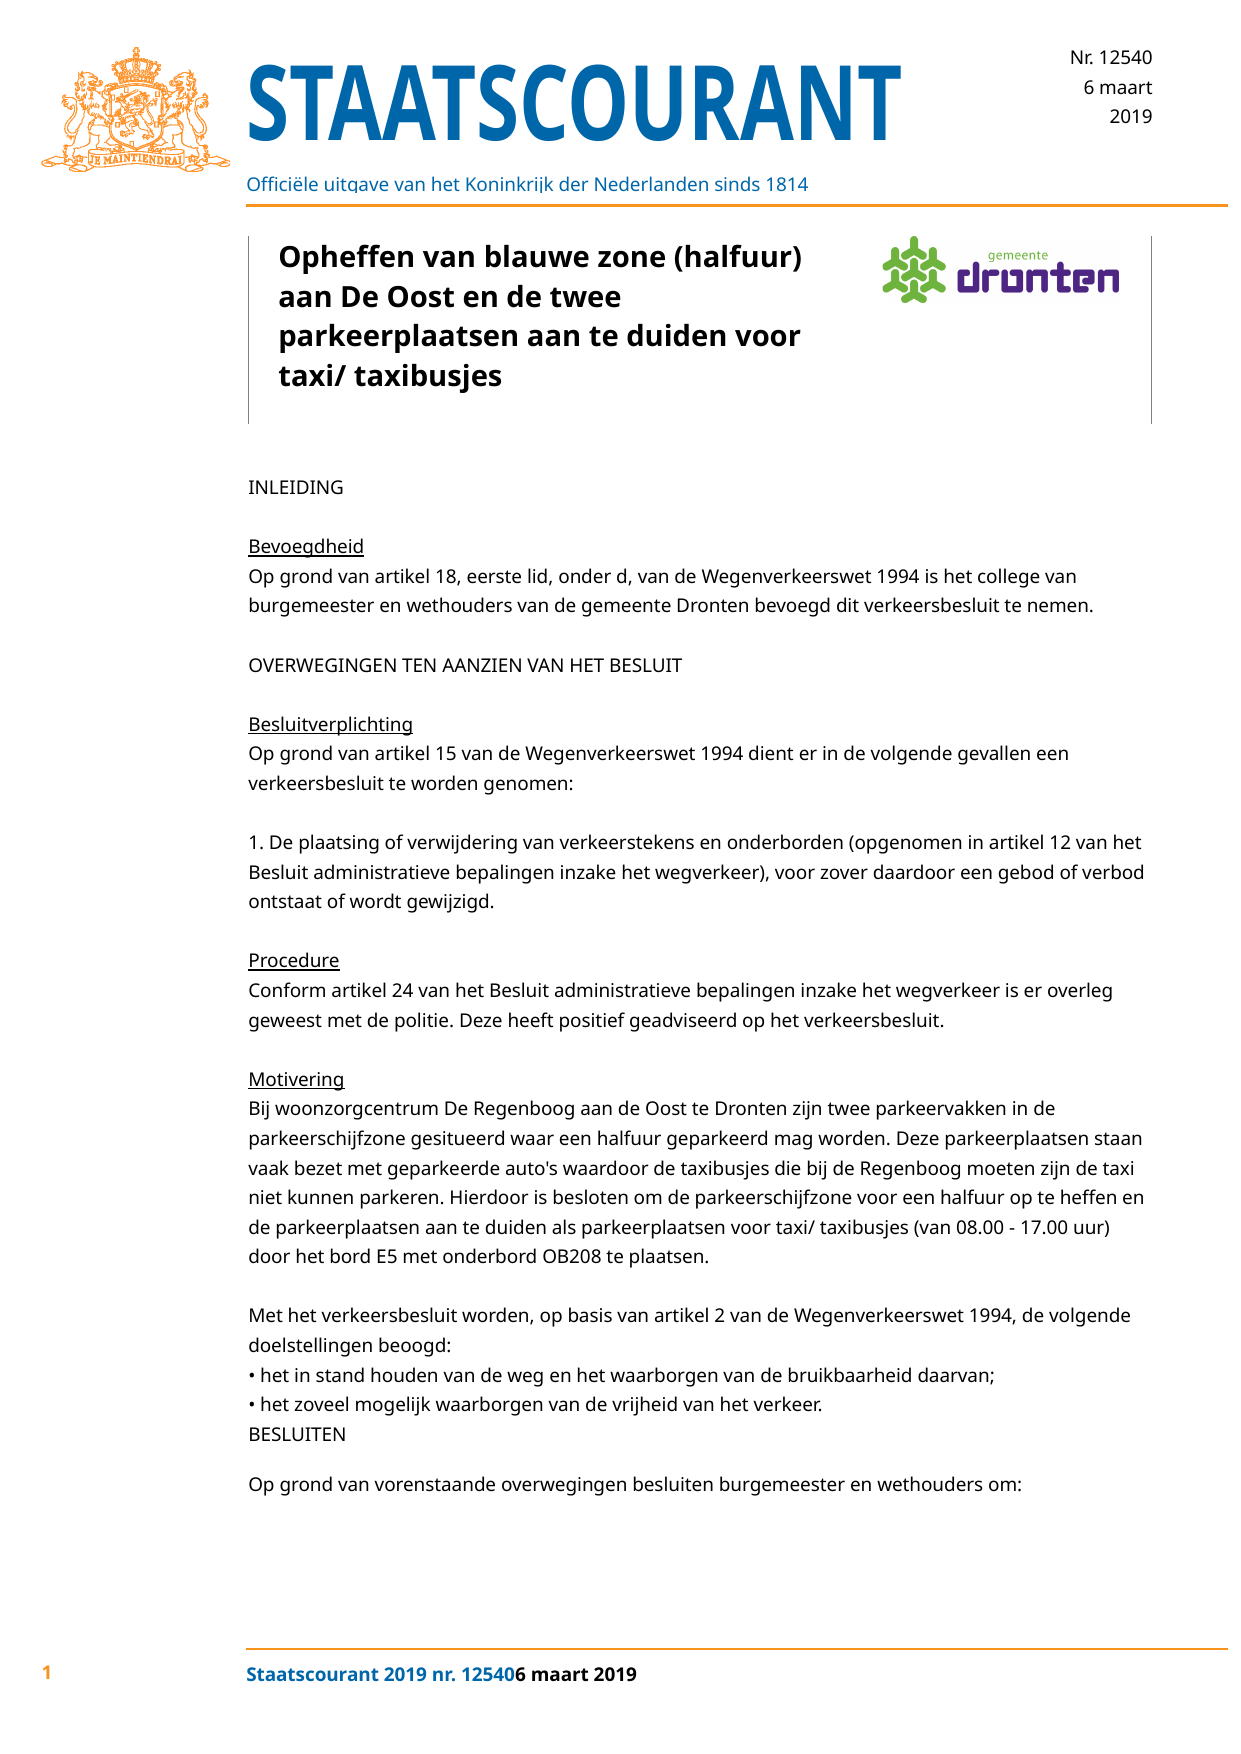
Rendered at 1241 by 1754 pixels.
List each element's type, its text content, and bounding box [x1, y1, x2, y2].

text Motivering [248, 1066, 1152, 1092]
text Bij woonzorgcentrum De Regenboog aan de Oost te Dronten zijn twee parkeervakken in de parkeerschijfzone gesitueerd waar een halfuur geparkeerd mag worden. Deze parkeerplaatsen staan vaak bezet met geparkeerde auto's waardoor de taxibusjes die bij de Regenboog moeten zijn de taxi niet kunnen parkeren. Hierdoor is besloten om de parkeerschijfzone voor een halfuur op te heffen en de parkeerplaatsen aan te duiden als parkeerplaatsen voor taxi/ taxibusjes (van 08.00 - 17.00 uur) door het bord E5 met onderbord OB208 te plaatsen. [248, 1096, 1152, 1269]
table_header [850, 236, 882, 302]
text Conform artikel 24 van het Besluit administratieve bepalingen inzake het wegverkeer is er overleg geweest met de politie. Deze heeft positief geadviseerd op het verkeersbesluit. [248, 977, 1152, 1033]
text Besluitverplichting [248, 711, 1152, 737]
text Procedure [248, 948, 1152, 973]
table_header [1119, 236, 1151, 302]
text OVERWEGINGEN TEN AANZIEN VAN HET BESLUIT [248, 652, 1152, 678]
text Op grond van artikel 15 van de Wegenverkeerswet 1994 dient er in de volgende gevallen een verkeersbesluit te worden genomen: [248, 741, 1152, 796]
table_header [850, 303, 1151, 424]
text BESLUITEN [248, 1421, 1152, 1447]
table_header Opheffen van blauwe zone (halfuur) aan De Oost en de twee parkeerplaatsen aan te duiden voor taxi/ taxibusjes [249, 236, 850, 424]
text 1. De plaatsing of verwijdering van verkeerstekens en onderborden (opgenomen in artikel 12 van het Besluit administratieve bepalingen inzake het wegverkeer), voor zover daardoor een gebod of verbod ontstaat of wordt gewijzigd. [248, 829, 1152, 914]
picture [882, 236, 1119, 303]
text • het in stand houden van de weg en het waarborgen van de bruikbaarheid daarvan; [248, 1362, 1152, 1388]
text Op grond van vorenstaande overwegingen besluiten burgemeester en wethouders om: [248, 1471, 1152, 1497]
text Met het verkeersbesluit worden, op basis van artikel 2 van de Wegenverkeerswet 1994, de volgende doelstellingen beoogd: [248, 1303, 1152, 1358]
picture [41, 47, 231, 172]
text Op grond van artikel 18, eerste lid, onder d, van de Wegenverkeerswet 1994 is het college van burgemeester en wethouders van de gemeente Dronten bevoegd dit verkeersbesluit te nemen. [248, 563, 1152, 618]
text INLEIDING [248, 474, 1152, 500]
text • het zoveel mogelijk waarborgen van de vrijheid van het verkeer. [248, 1391, 1152, 1417]
text Bevoegdheid [248, 533, 1152, 559]
